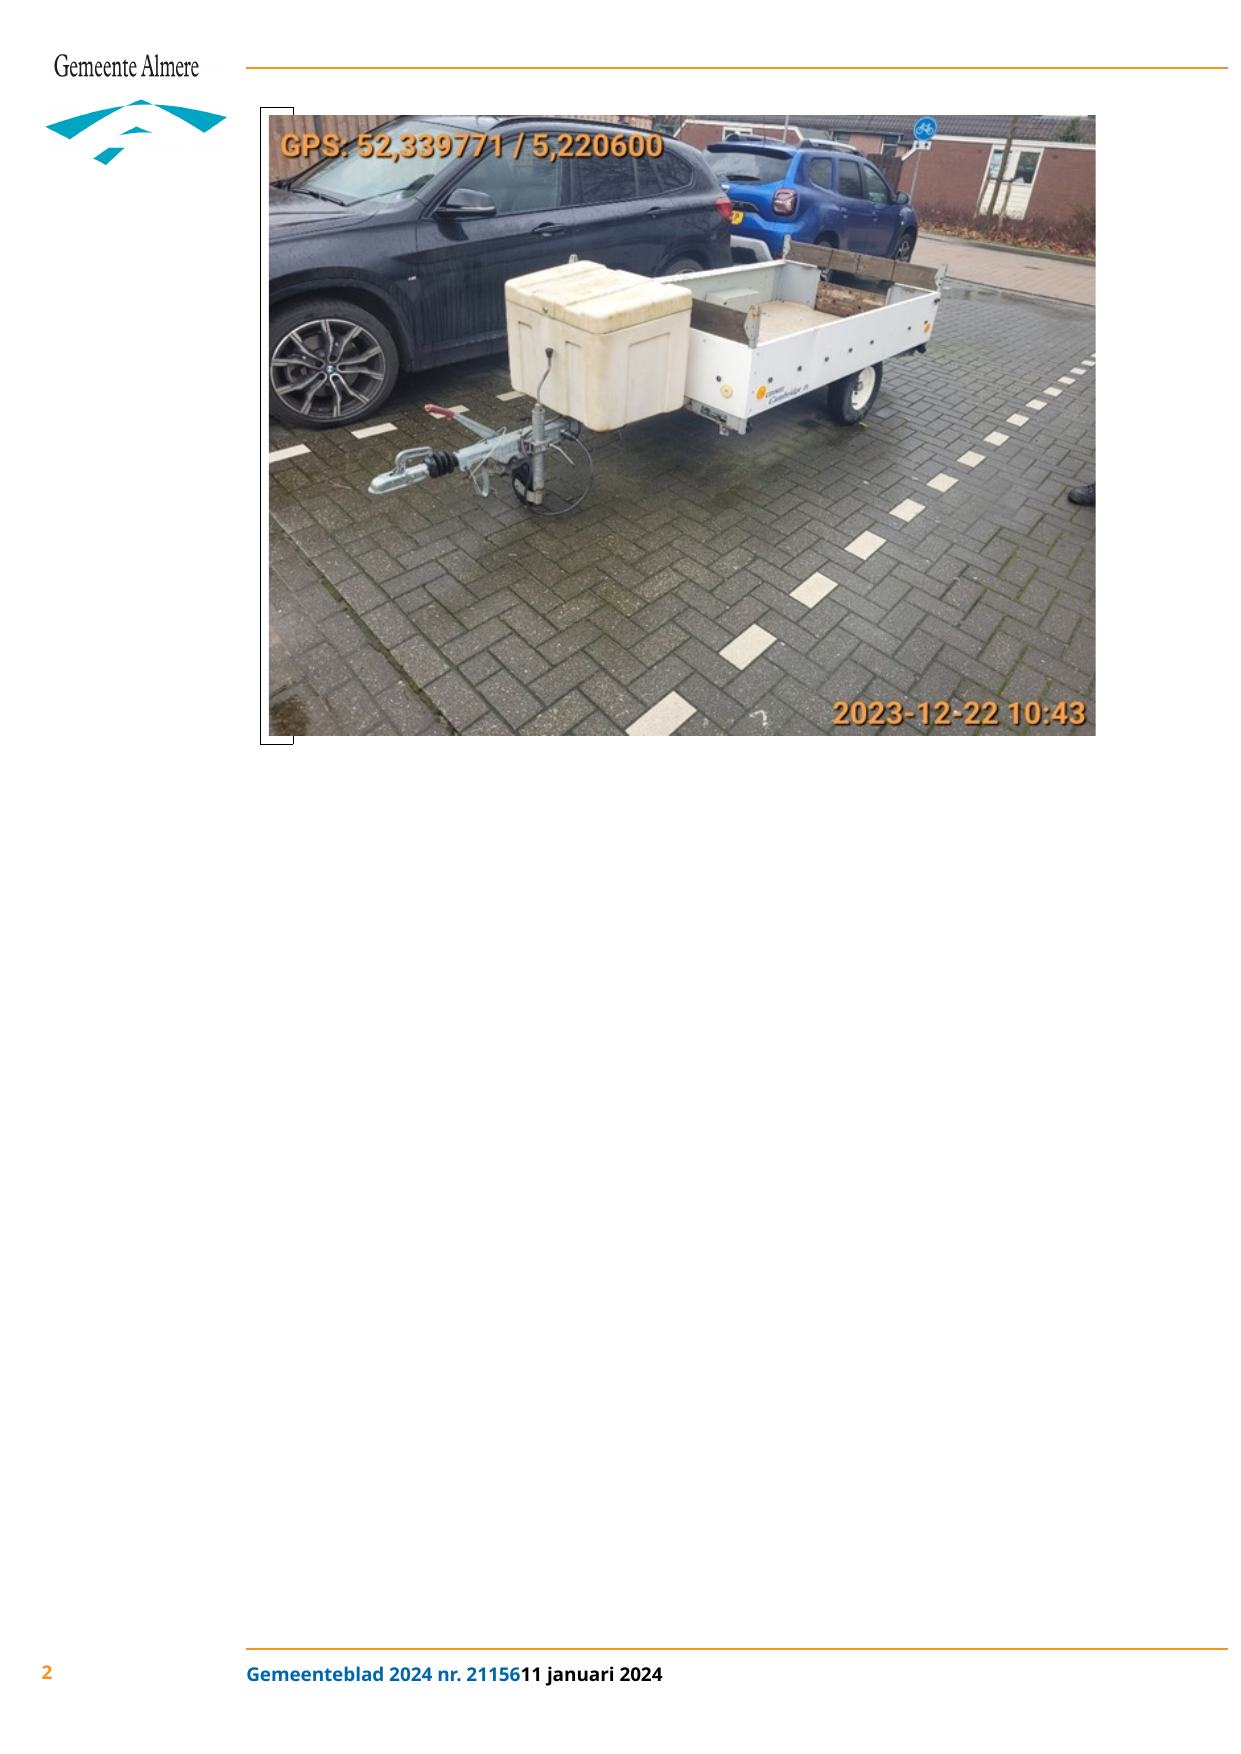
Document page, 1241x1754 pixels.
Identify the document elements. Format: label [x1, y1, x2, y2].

picture [268, 115, 1096, 736]
picture [41, 47, 231, 172]
